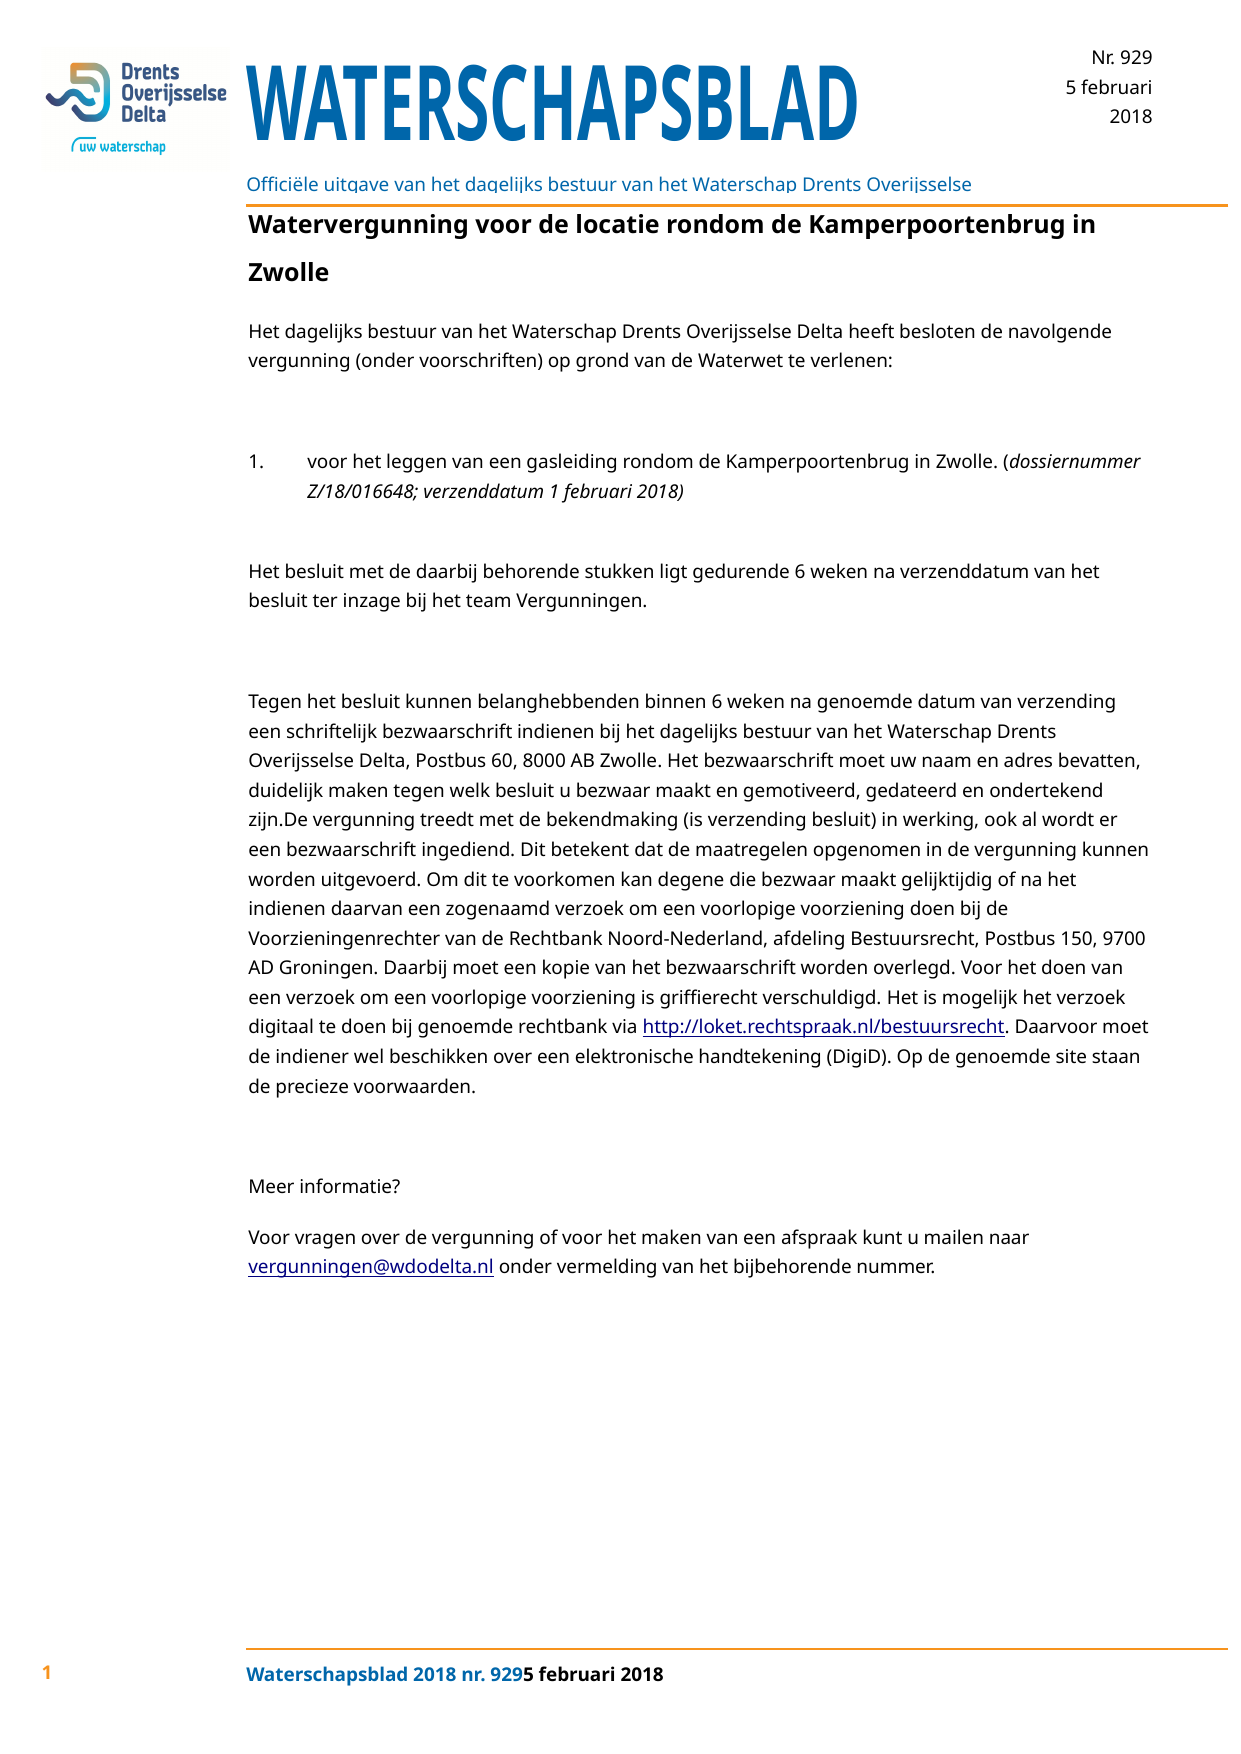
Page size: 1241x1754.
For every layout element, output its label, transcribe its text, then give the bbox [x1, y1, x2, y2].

text Voor vragen over de vergunning of voor het maken van een afspraak kunt u mailen naar vergunningen@wdodelta.nl onder vermelding van het bijbehorende nummer. [248, 1224, 1152, 1279]
picture [41, 47, 231, 172]
text Het dagelijks bestuur van het Waterschap Drents Overijsselse Delta heeft besloten de navolgende vergunning (onder voorschriften) op grond van de Waterwet te verlenen: [248, 318, 1152, 373]
text Het besluit met de daarbij behorende stukken ligt gedurende 6 weken na verzenddatum van het besluit ter inzage bij het team Vergunningen. [248, 558, 1152, 613]
list voor het leggen van een gasleiding rondom de Kamperpoortenbrug in Zwolle. (dossiernummer Z/18/016648; verzenddatum 1 februari 2018) [248, 448, 1152, 504]
text Tegen het besluit kunnen belanghebbenden binnen 6 weken na genoemde datum van verzending een schriftelijk bezwaarschrift indienen bij het dagelijks bestuur van het Waterschap Drents Overijsselse Delta, Postbus 60, 8000 AB Zwolle. Het bezwaarschrift moet uw naam en adres bevatten, duidelijk maken tegen welk besluit u bezwaar maakt en gemotiveerd, gedateerd en ondertekend zijn.De vergunning treedt met de bekendmaking (is verzending besluit) in werking, ook al wordt er een bezwaarschrift ingediend. Dit betekent dat de maatregelen opgenomen in de vergunning kunnen worden uitgevoerd. Om dit te voorkomen kan degene die bezwaar maakt gelijktijdig of na het indienen daarvan een zogenaamd verzoek om een voorlopige voorziening doen bij de Voorzieningenrechter van de Rechtbank Noord-Nederland, afdeling Bestuursrecht, Postbus 150, 9700 AD Groningen. Daarbij moet een kopie van het bezwaarschrift worden overlegd. Voor het doen van een verzoek om een voorlopige voorziening is griffierecht verschuldigd. Het is mogelijk het verzoek digitaal te doen bij genoemde rechtbank via http://loket.rechtspraak.nl/bestuursrecht. Daarvoor moet de indiener wel beschikken over een elektronische handtekening (DigiD). Op de genoemde site staan de precieze voorwaarden. [248, 688, 1152, 1099]
text Watervergunning voor de locatie rondom de Kamperpoortenbrug in Zwolle [248, 207, 1152, 288]
text Meer informatie? [248, 1174, 1152, 1199]
